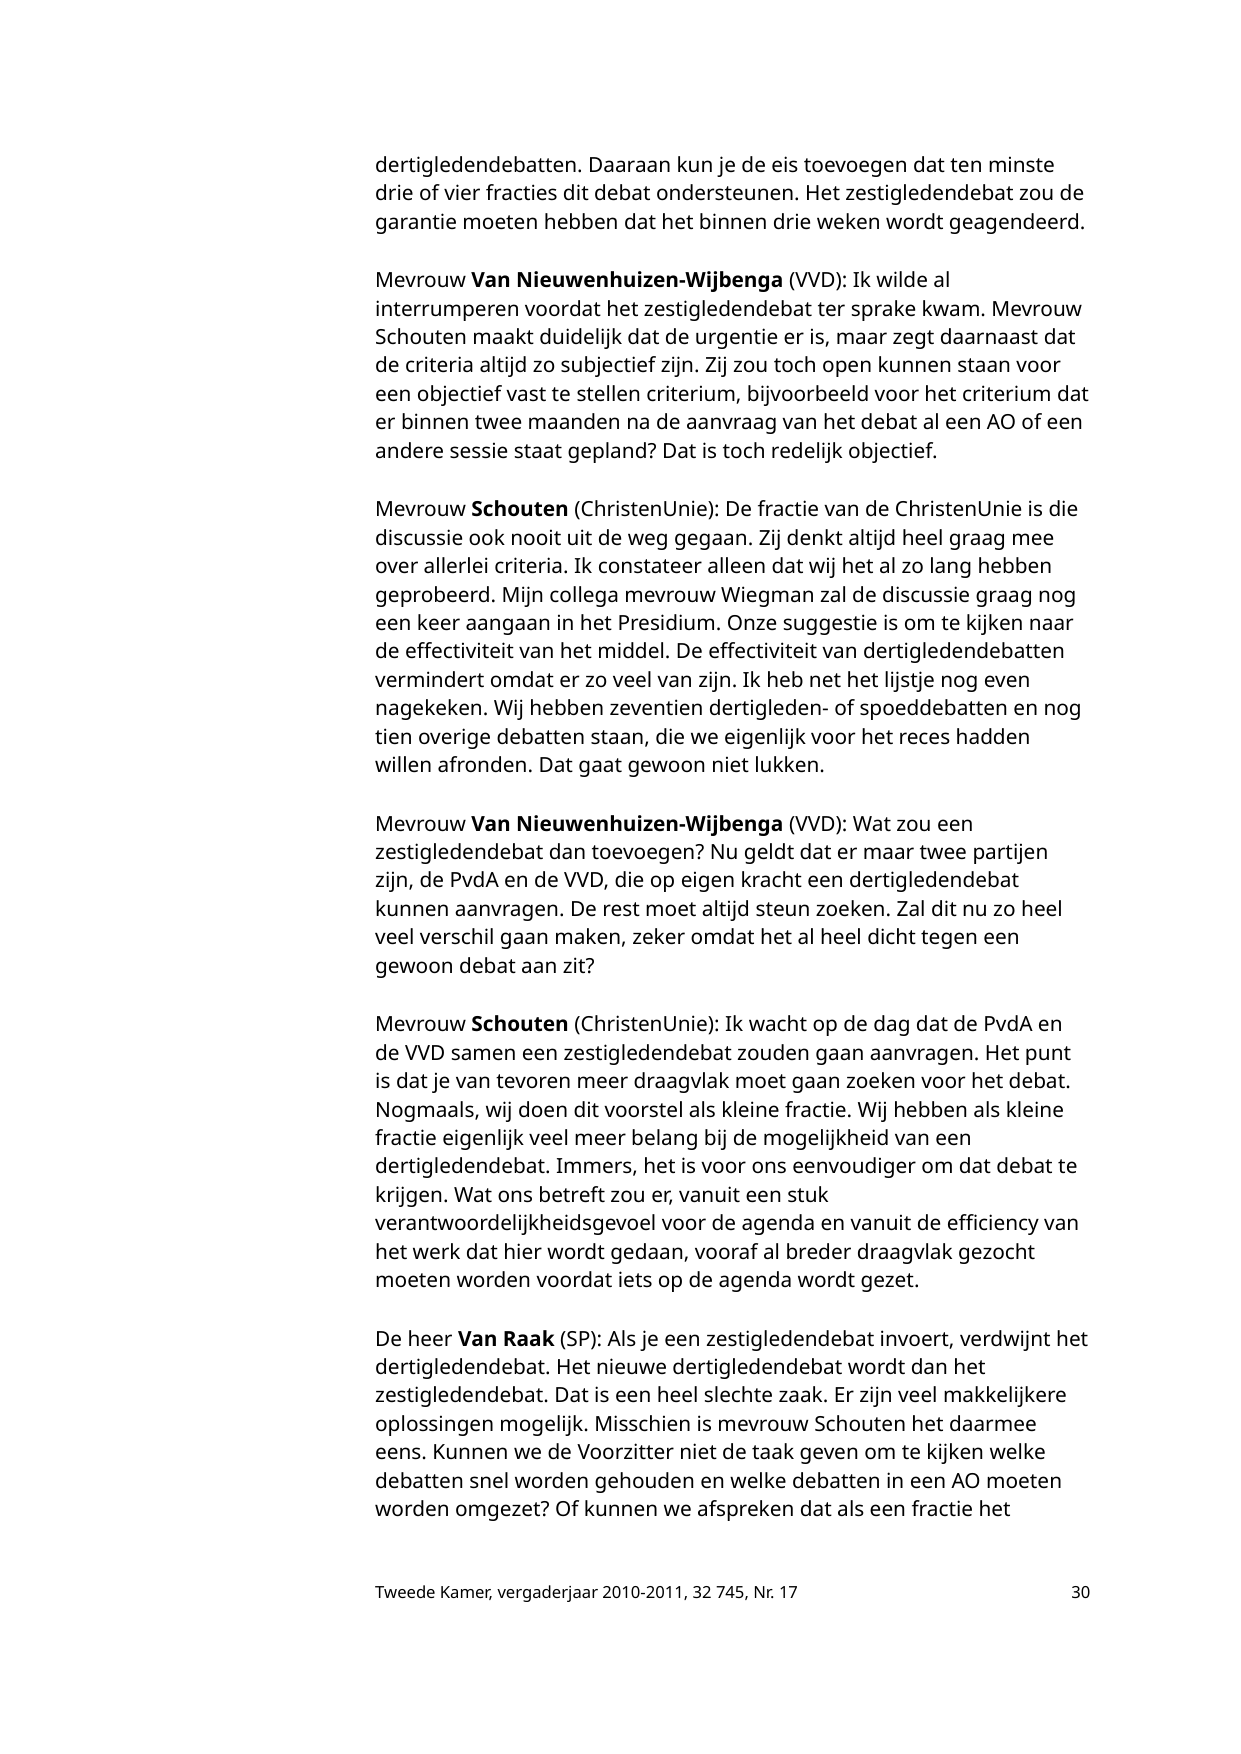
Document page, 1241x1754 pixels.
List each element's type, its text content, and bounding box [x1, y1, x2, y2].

text Mevrouw Schouten (ChristenUnie): Ik wacht op de dag dat de PvdA en de VVD samen een zestigledendebat zouden gaan aanvragen. Het punt is dat je van tevoren meer draagvlak moet gaan zoeken voor het debat. Nogmaals, wij doen dit voorstel als kleine fractie. Wij hebben als kleine fractie eigenlijk veel meer belang bij de mogelijkheid van een dertigledendebat. Immers, het is voor ons eenvoudiger om dat debat te krijgen. Wat ons betreft zou er, vanuit een stuk verantwoordelijkheidsgevoel voor de agenda en vanuit de efficiency van het werk dat hier wordt gedaan, vooraf al breder draagvlak gezocht moeten worden voordat iets op de agenda wordt gezet. [375, 1009, 1090, 1294]
text De heer Van Raak (SP): Als je een zestigledendebat invoert, verdwijnt het dertigledendebat. Het nieuwe dertigledendebat wordt dan het zestigledendebat. Dat is een heel slechte zaak. Er zijn veel makkelijkere oplossingen mogelijk. Misschien is mevrouw Schouten het daarmee eens. Kunnen we de Voorzitter niet de taak geven om te kijken welke debatten snel worden gehouden en welke debatten in een AO moeten worden omgezet? Of kunnen we afspreken dat als een fractie het [375, 1324, 1090, 1523]
text dertigledendebatten. Daaraan kun je de eis toevoegen dat ten minste drie of vier fracties dit debat ondersteunen. Het zestigledendebat zou de garantie moeten hebben dat het binnen drie weken wordt geagendeerd. [375, 150, 1090, 235]
text Mevrouw Schouten (ChristenUnie): De fractie van de ChristenUnie is die discussie ook nooit uit de weg gegaan. Zij denkt altijd heel graag mee over allerlei criteria. Ik constateer alleen dat wij het al zo lang hebben geprobeerd. Mijn collega mevrouw Wiegman zal de discussie graag nog een keer aangaan in het Presidium. Onze suggestie is om te kijken naar de effectiviteit van het middel. De effectiviteit van dertigledendebatten vermindert omdat er zo veel van zijn. Ik heb net het lijstje nog even nagekeken. Wij hebben zeventien dertigleden- of spoeddebatten en nog tien overige debatten staan, die we eigenlijk voor het reces hadden willen afronden. Dat gaat gewoon niet lukken. [375, 494, 1090, 779]
text Mevrouw Van Nieuwenhuizen-Wijbenga (VVD): Wat zou een zestigledendebat dan toevoegen? Nu geldt dat er maar twee partijen zijn, de PvdA en de VVD, die op eigen kracht een dertigledendebat kunnen aanvragen. De rest moet altijd steun zoeken. Zal dit nu zo heel veel verschil gaan maken, zeker omdat het al heel dicht tegen een gewoon debat aan zit? [375, 809, 1090, 979]
text Mevrouw Van Nieuwenhuizen-Wijbenga (VVD): Ik wilde al interrumperen voordat het zestigledendebat ter sprake kwam. Mevrouw Schouten maakt duidelijk dat de urgentie er is, maar zegt daarnaast dat de criteria altijd zo subjectief zijn. Zij zou toch open kunnen staan voor een objectief vast te stellen criterium, bijvoorbeeld voor het criterium dat er binnen twee maanden na de aanvraag van het debat al een AO of een andere sessie staat gepland? Dat is toch redelijk objectief. [375, 265, 1090, 464]
